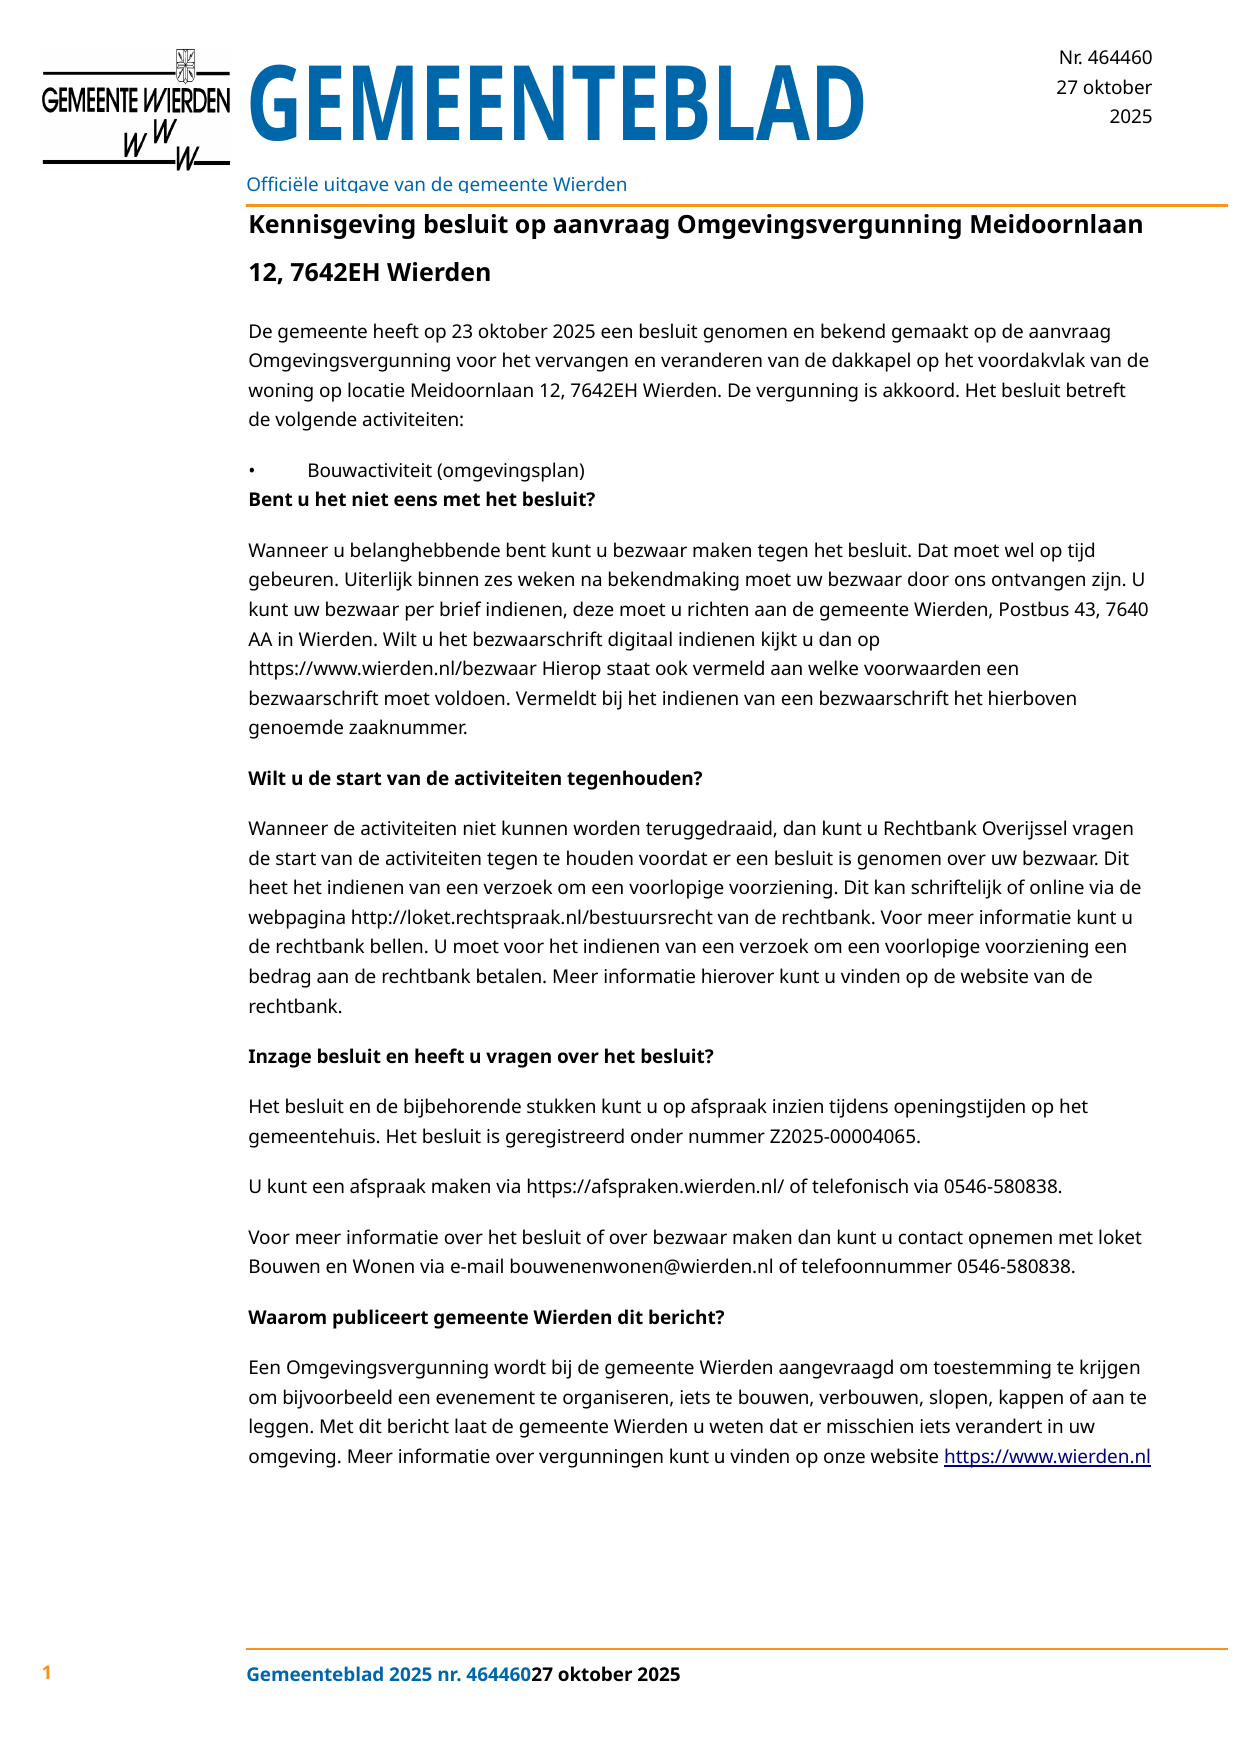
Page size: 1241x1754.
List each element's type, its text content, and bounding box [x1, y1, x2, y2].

text Wanneer u belanghebbende bent kunt u bezwaar maken tegen het besluit. Dat moet wel op tijd gebeuren. Uiterlijk binnen zes weken na bekendmaking moet uw bezwaar door ons ontvangen zijn. U kunt uw bezwaar per brief indienen, deze moet u richten aan de gemeente Wierden, Postbus 43, 7640 AA in Wierden. Wilt u het bezwaarschrift digitaal indienen kijkt u dan op https://www.wierden.nl/bezwaar Hierop staat ook vermeld aan welke voorwaarden een bezwaarschrift moet voldoen. Vermeldt bij het indienen van een bezwaarschrift het hierboven genoemde zaaknummer. [248, 537, 1152, 740]
text Voor meer informatie over het besluit of over bezwaar maken dan kunt u contact opnemen met loket Bouwen en Wonen via e-mail bouwenenwonen@wierden.nl of telefoonnummer 0546-580838. [248, 1224, 1152, 1279]
text U kunt een afspraak maken via https://afspraken.wierden.nl/ of telefonisch via 0546-580838. [248, 1174, 1152, 1199]
text Wilt u de start van de activiteiten tegenhouden? [248, 765, 1152, 791]
text Inzage besluit en heeft u vragen over het besluit? [248, 1043, 1152, 1069]
list Bouwactiviteit (omgevingsplan) [248, 457, 1152, 483]
text Een Omgevingsvergunning wordt bij de gemeente Wierden aangevraagd om toestemming te krijgen om bijvoorbeeld een evenement te organiseren, iets te bouwen, verbouwen, slopen, kappen of aan te leggen. Met dit bericht laat de gemeente Wierden u weten dat er misschien iets verandert in uw omgeving. Meer informatie over vergunningen kunt u vinden op onze website https://www.wierden.nl [248, 1354, 1152, 1469]
text Bent u het niet eens met het besluit? [248, 487, 1152, 512]
picture [41, 47, 231, 172]
text De gemeente heeft op 23 oktober 2025 een besluit genomen en bekend gemaakt op de aanvraag Omgevingsvergunning voor het vervangen en veranderen van de dakkapel op het voordakvlak van de woning op locatie Meidoornlaan 12, 7642EH Wierden. De vergunning is akkoord. Het besluit betreft de volgende activiteiten: [248, 318, 1152, 432]
text Wanneer de activiteiten niet kunnen worden teruggedraaid, dan kunt u Rechtbank Overijssel vragen de start van de activiteiten tegen te houden voordat er een besluit is genomen over uw bezwaar. Dit heet het indienen van een verzoek om een voorlopige voorziening. Dit kan schriftelijk of online via de webpagina http://loket.rechtspraak.nl/bestuursrecht van de rechtbank. Voor meer informatie kunt u de rechtbank bellen. U moet voor het indienen van een verzoek om een voorlopige voorziening een bedrag aan de rechtbank betalen. Meer informatie hierover kunt u vinden op de website van de rechtbank. [248, 815, 1152, 1019]
text Het besluit en de bijbehorende stukken kunt u op afspraak inzien tijdens openingstijden op het gemeentehuis. Het besluit is geregistreerd onder nummer Z2025-00004065. [248, 1094, 1152, 1149]
text Waarom publiceert gemeente Wierden dit bericht? [248, 1304, 1152, 1330]
text Kennisgeving besluit op aanvraag Omgevingsvergunning Meidoornlaan 12, 7642EH Wierden [248, 207, 1152, 288]
